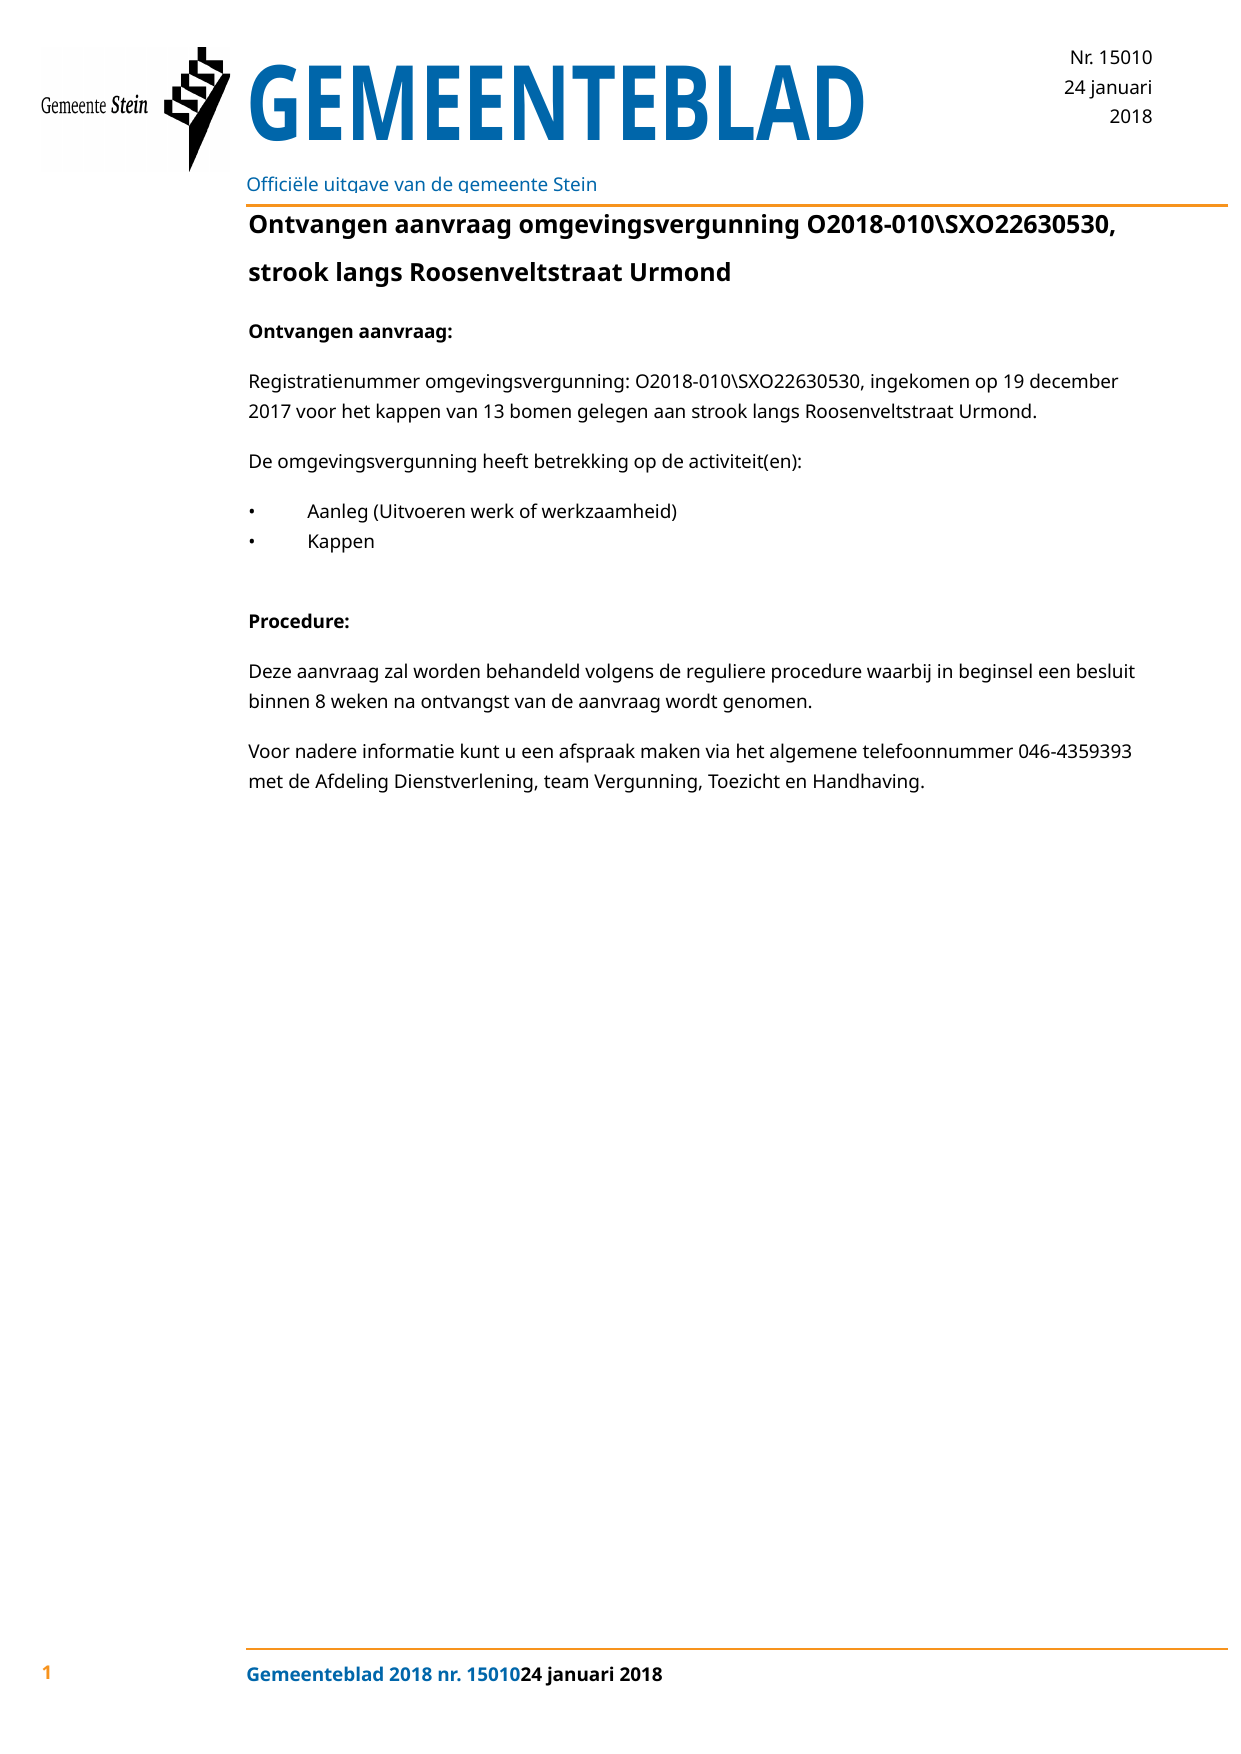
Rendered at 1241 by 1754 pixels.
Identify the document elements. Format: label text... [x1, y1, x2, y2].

text De omgevingsvergunning heeft betrekking op de activiteit(en): [248, 448, 1152, 474]
text Procedure: [248, 608, 1152, 634]
picture [41, 47, 231, 172]
text Deze aanvraag zal worden behandeld volgens de reguliere procedure waarbij in beginsel een besluit binnen 8 weken na ontvangst van de aanvraag wordt genomen. [248, 659, 1152, 714]
list Kappen [248, 528, 1152, 554]
text Registratienummer omgevingsvergunning: O2018-010\SXO22630530, ingekomen op 19 december 2017 voor het kappen van 13 bomen gelegen aan strook langs Roosenveltstraat Urmond. [248, 368, 1152, 424]
list Aanleg (Uitvoeren werk of werkzaamheid) [248, 499, 1152, 524]
text Ontvangen aanvraag omgevingsvergunning O2018-010\SXO22630530, strook langs Roosenveltstraat Urmond [248, 207, 1152, 288]
text Voor nadere informatie kunt u een afspraak maken via het algemene telefoonnummer 046-4359393 met de Afdeling Dienstverlening, team Vergunning, Toezicht en Handhaving. [248, 739, 1152, 794]
text Ontvangen aanvraag: [248, 318, 1152, 344]
